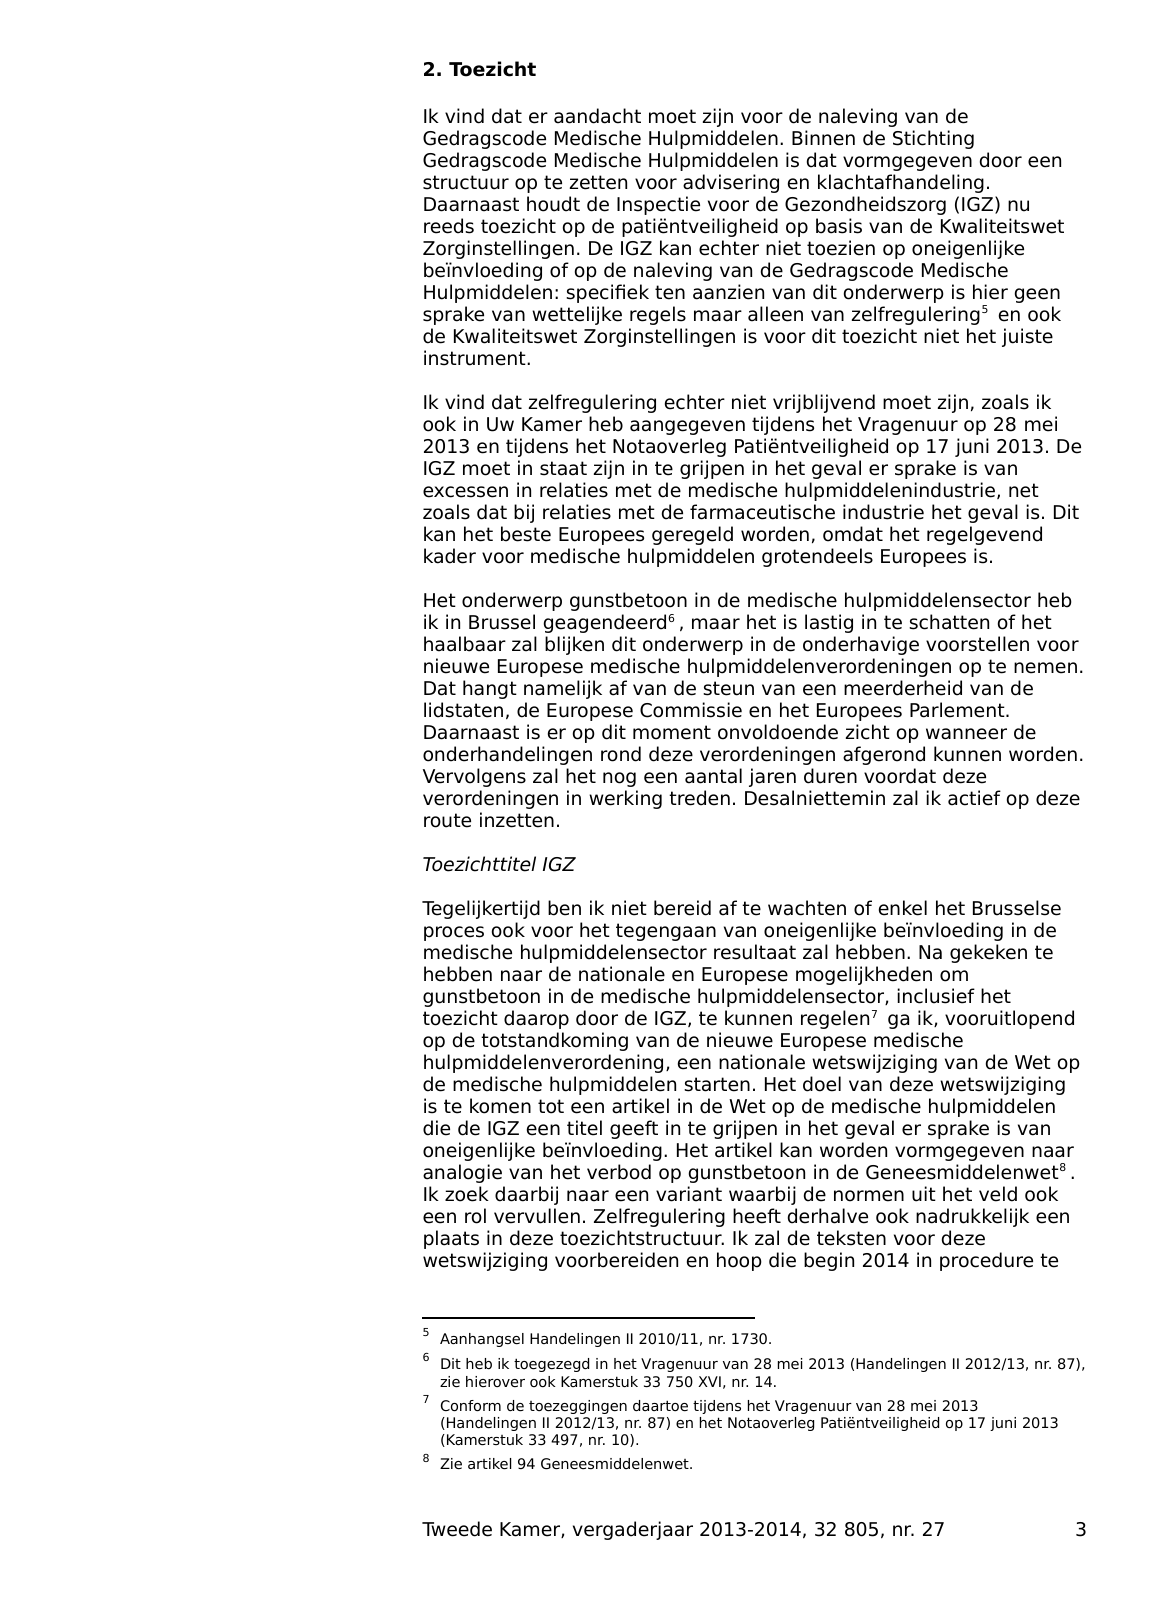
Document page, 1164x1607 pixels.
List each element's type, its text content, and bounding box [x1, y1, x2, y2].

subtitle Toezichttitel IGZ [422, 854, 1087, 876]
text Dit heb ik toegezegd in het Vragenuur van 28 mei 2013 (Handelingen II 2012/13, nr. 87), zie hierover ook Kamerstuk 33 750 XVI, nr. 14. [422, 1352, 1087, 1391]
subtitle 2. Toezicht [422, 59, 1087, 81]
text Ik vind dat zelfregulering echter niet vrijblijvend moet zijn, zoals ik ook in Uw Kamer heb aangegeven tijdens het Vragenuur op 28 mei 2013 en tijdens het Notaoverleg Patiëntveiligheid op 17 juni 2013. De IGZ moet in staat zijn in te grijpen in het geval er sprake is van excessen in relaties met de medische hulpmiddelenindustrie, net zoals dat bij relaties met de farmaceutische industrie het geval is. Dit kan het beste Europees geregeld worden, omdat het regelgevend kader voor medische hulpmiddelen grotendeels Europees is. [422, 392, 1087, 568]
text Zie artikel 94 Geneesmiddelenwet. [422, 1452, 1087, 1474]
text Tegelijkertijd ben ik niet bereid af te wachten of enkel het Brusselse proces ook voor het tegengaan van oneigenlijke beïnvloeding in de medische hulpmiddelensector resultaat zal hebben. Na gekeken te hebben naar de nationale en Europese mogelijkheden om gunstbetoon in de medische hulpmiddelensector, inclusief het toezicht daarop door de IGZ, te kunnen regelen ga ik, vooruitlopend op de totstandkoming van de nieuwe Europese medische hulpmiddelenverordening, een nationale wetswijziging van de Wet op de medische hulpmiddelen starten. Het doel van deze wetswijziging is te komen tot een artikel in de Wet op de medische hulpmiddelen die de IGZ een titel geeft in te grijpen in het geval er sprake is van oneigenlijke beïnvloeding. Het artikel kan worden vormgegeven naar analogie van het verbod op gunstbetoon in de Geneesmiddelenwet. Ik zoek daarbij naar een variant waarbij de normen uit het veld ook een rol vervullen. Zelfregulering heeft derhalve ook nadrukkelijk een plaats in deze toezichtstructuur. Ik zal de teksten voor deze wetswijziging voorbereiden en hoop die begin 2014 in procedure te [422, 898, 1087, 1272]
text Conform de toezeggingen daartoe tijdens het Vragenuur van 28 mei 2013 (Handelingen II 2012/13, nr. 87) en het Notaoverleg Patiëntveiligheid op 17 juni 2013 (Kamerstuk 33 497, nr. 10). [422, 1393, 1087, 1449]
text Aanhangsel Handelingen II 2010/11, nr. 1730. [422, 1327, 1087, 1349]
text Ik vind dat er aandacht moet zijn voor de naleving van de Gedragscode Medische Hulpmiddelen. Binnen de Stichting Gedragscode Medische Hulpmiddelen is dat vormgegeven door een structuur op te zetten voor advisering en klachtafhandeling. Daarnaast houdt de Inspectie voor de Gezondheidszorg (IGZ) nu reeds toezicht op de patiëntveiligheid op basis van de Kwaliteitswet Zorginstellingen. De IGZ kan echter niet toezien op oneigenlijke beïnvloeding of op de naleving van de Gedragscode Medische Hulpmiddelen: specifiek ten aanzien van dit onderwerp is hier geen sprake van wettelijke regels maar alleen van zelfregulering en ook de Kwaliteitswet Zorginstellingen is voor dit toezicht niet het juiste instrument. [422, 106, 1087, 370]
text Het onderwerp gunstbetoon in de medische hulpmiddelensector heb ik in Brussel geagendeerd, maar het is lastig in te schatten of het haalbaar zal blijken dit onderwerp in de onderhavige voorstellen voor nieuwe Europese medische hulpmiddelenverordeningen op te nemen. Dat hangt namelijk af van de steun van een meerderheid van de lidstaten, de Europese Commissie en het Europees Parlement. Daarnaast is er op dit moment onvoldoende zicht op wanneer de onderhandelingen rond deze verordeningen afgerond kunnen worden. Vervolgens zal het nog een aantal jaren duren voordat deze verordeningen in werking treden. Desalniettemin zal ik actief op deze route inzetten. [422, 590, 1087, 832]
